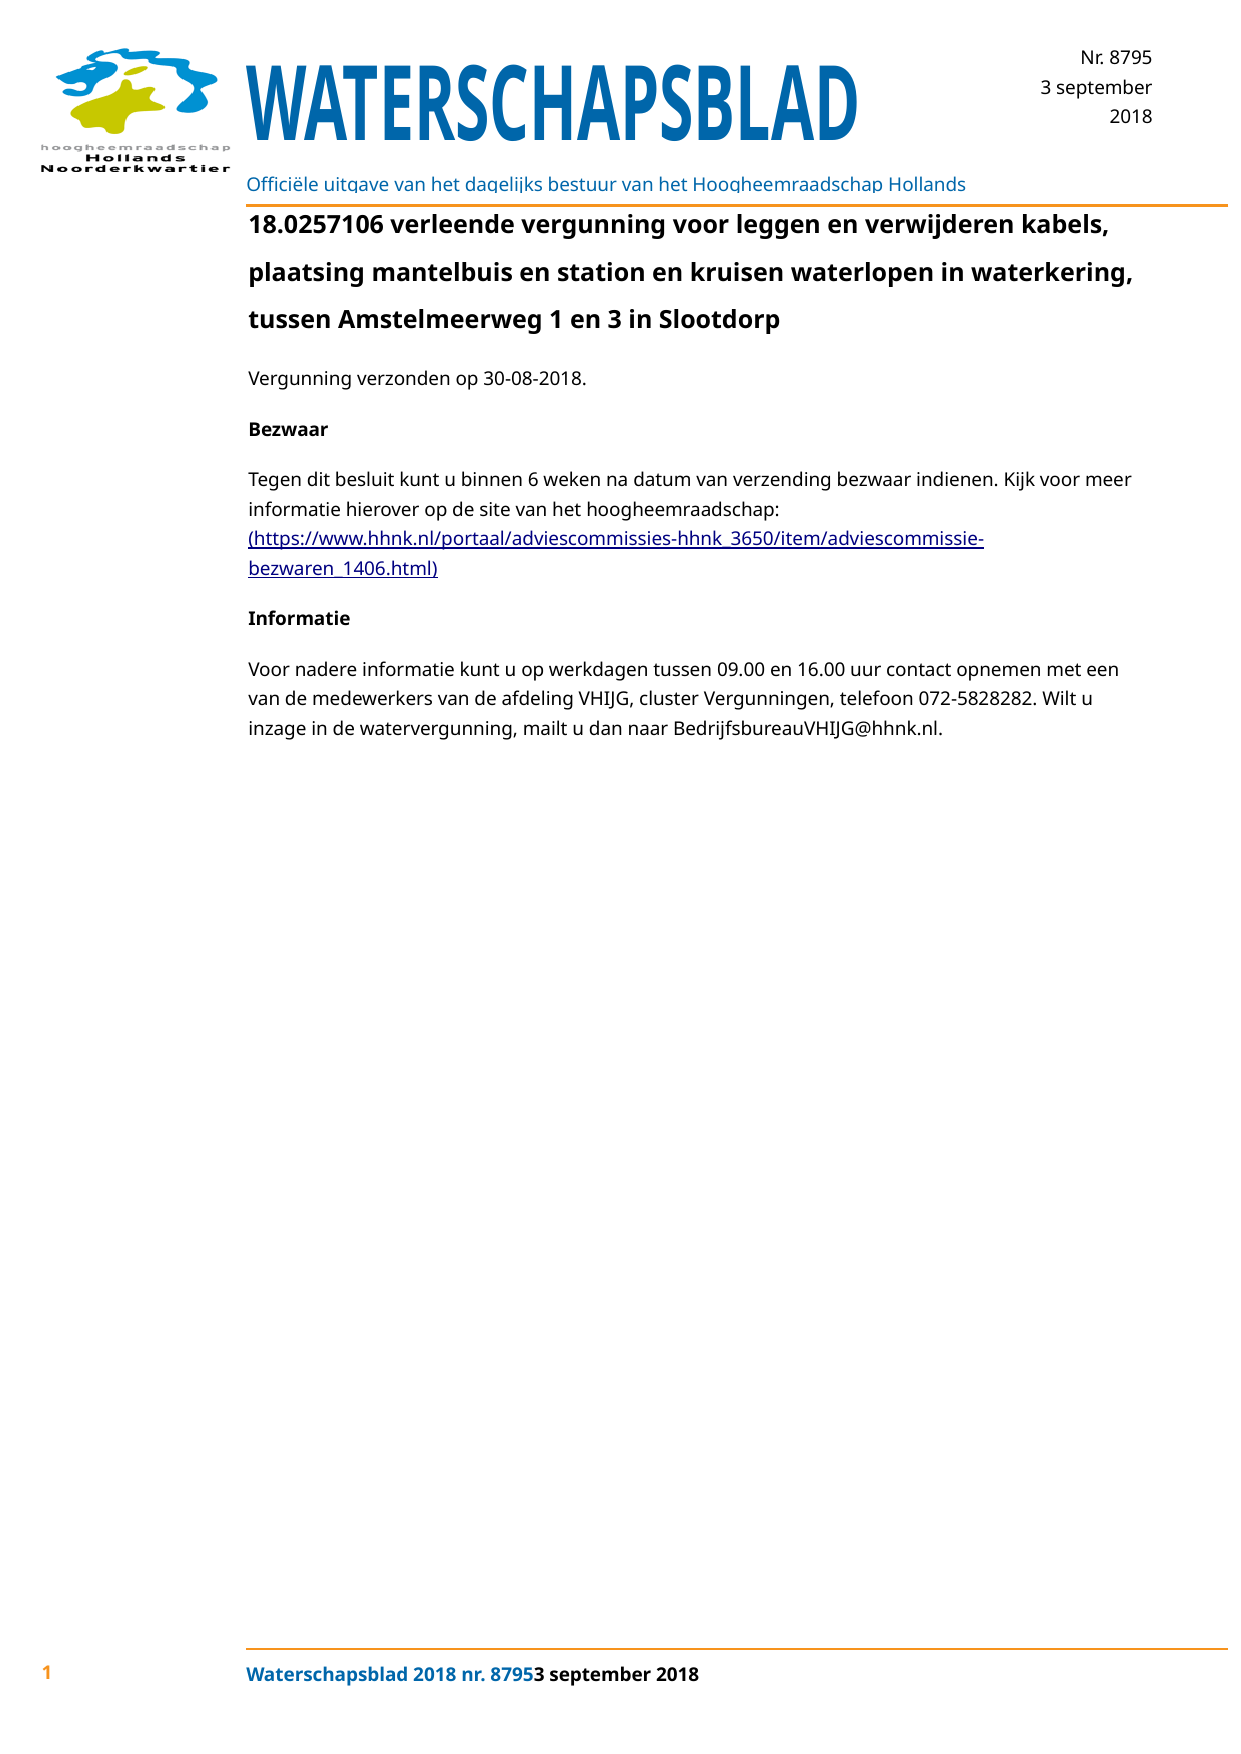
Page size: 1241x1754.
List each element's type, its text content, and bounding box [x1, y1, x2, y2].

text Informatie [248, 606, 1152, 631]
picture [41, 47, 231, 172]
text Vergunning verzonden op 30-08-2018. [248, 366, 1152, 391]
text Voor nadere informatie kunt u op werkdagen tussen 09.00 en 16.00 uur contact opnemen met een van de medewerkers van de afdeling VHIJG, cluster Vergunningen, telefoon 072-5828282. Wilt u inzage in de watervergunning, mailt u dan naar BedrijfsbureauVHIJG@hhnk.nl. [248, 656, 1152, 741]
text 18.0257106 verleende vergunning voor leggen en verwijderen kabels, plaatsing mantelbuis en station en kruisen waterlopen in waterkering, tussen Amstelmeerweg 1 en 3 in Slootdorp [248, 207, 1152, 336]
text Tegen dit besluit kunt u binnen 6 weken na datum van verzending bezwaar indienen. Kijk voor meer informatie hierover op de site van het hoogheemraadschap: (https://www.hhnk.nl/portaal/adviescommissies-hhnk_3650/item/adviescommissie-bezwaren_1406.html) [248, 466, 1152, 581]
text Bezwaar [248, 416, 1152, 442]
